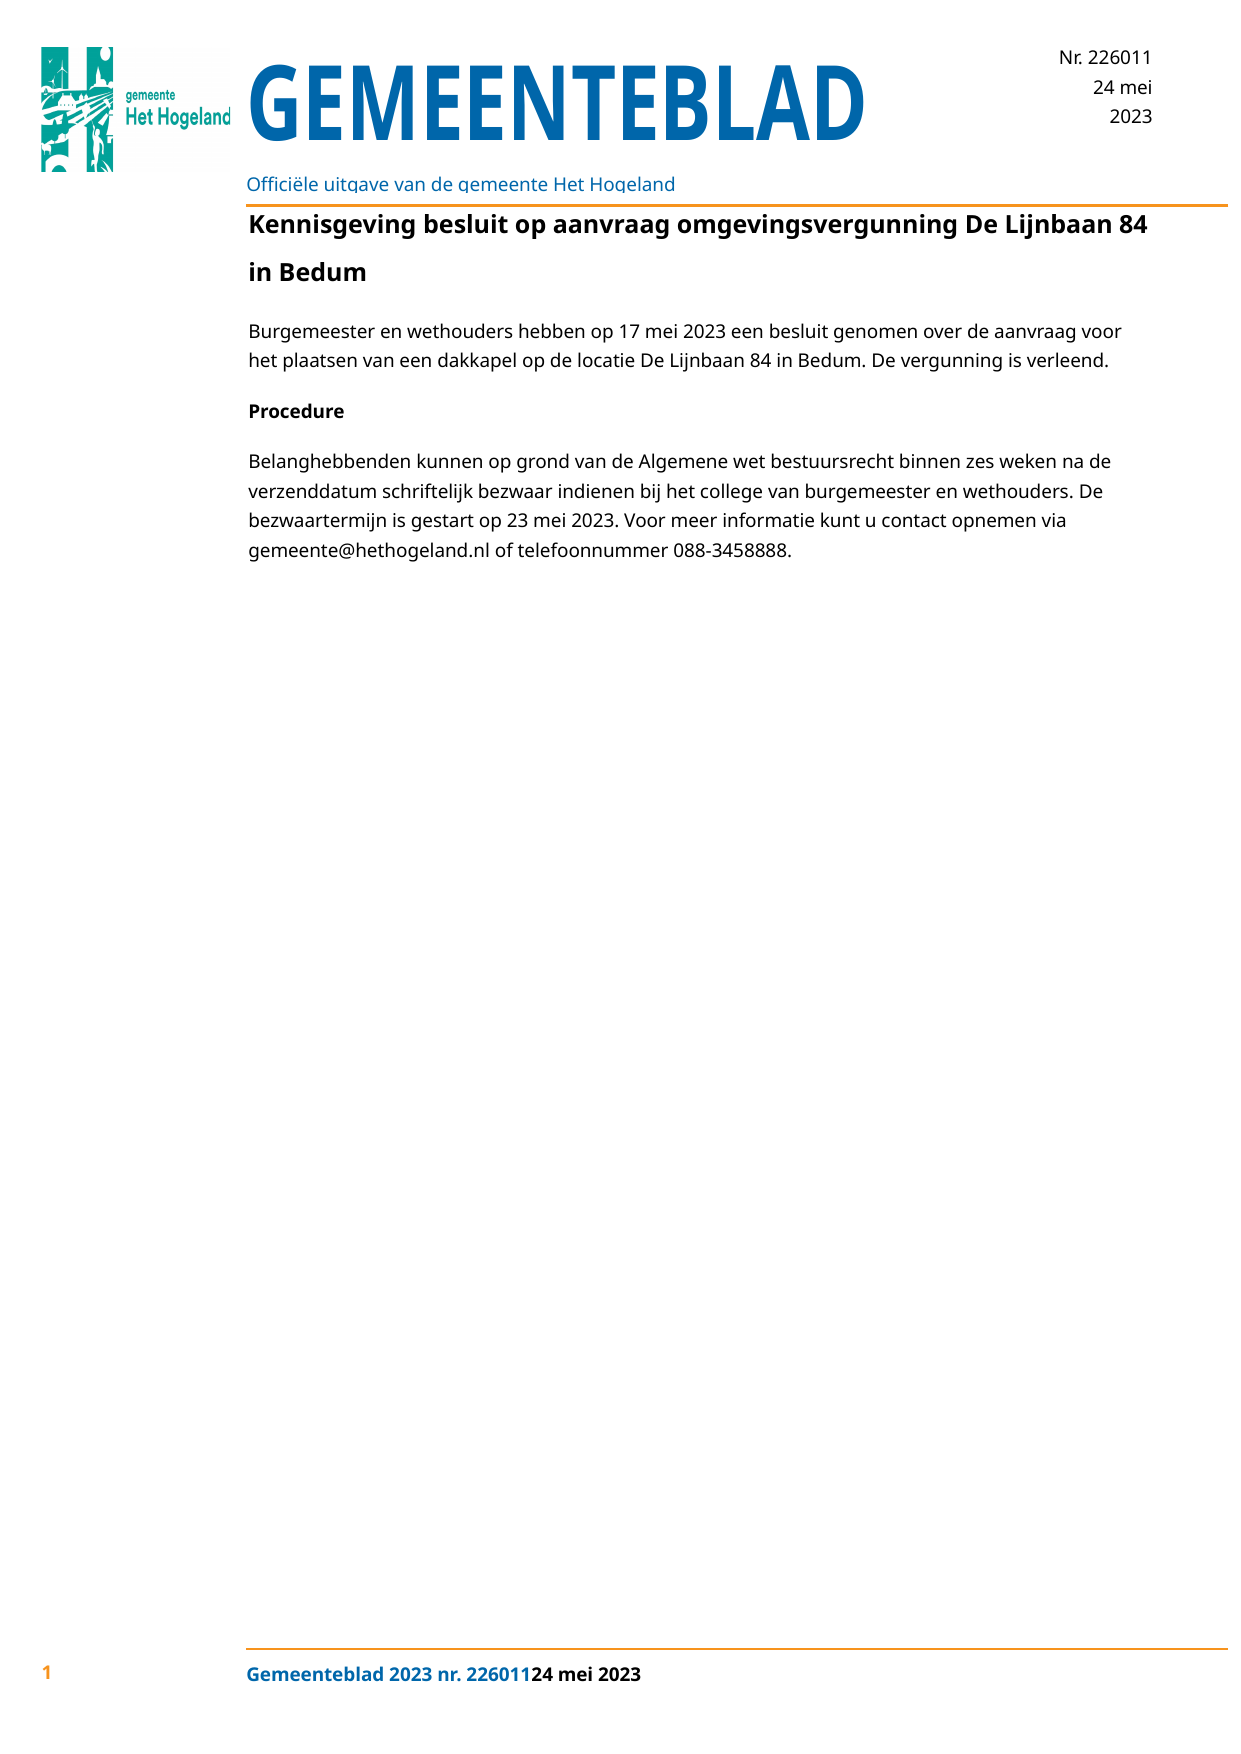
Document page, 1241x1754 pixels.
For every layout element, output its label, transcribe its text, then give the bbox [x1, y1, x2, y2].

text Kennisgeving besluit op aanvraag omgevingsvergunning De Lijnbaan 84 in Bedum [248, 207, 1152, 288]
text Belanghebbenden kunnen op grond van de Algemene wet bestuursrecht binnen zes weken na de verzenddatum schriftelijk bezwaar indienen bij het college van burgemeester en wethouders. De bezwaartermijn is gestart op 23 mei 2023. Voor meer informatie kunt u contact opnemen via gemeente@hethogeland.nl of telefoonnummer 088-3458888. [248, 448, 1152, 563]
text Burgemeester en wethouders hebben op 17 mei 2023 een besluit genomen over de aanvraag voor het plaatsen van een dakkapel op de locatie De Lijnbaan 84 in Bedum. De vergunning is verleend. [248, 318, 1152, 373]
picture [41, 47, 231, 172]
text Procedure [248, 398, 1152, 424]
